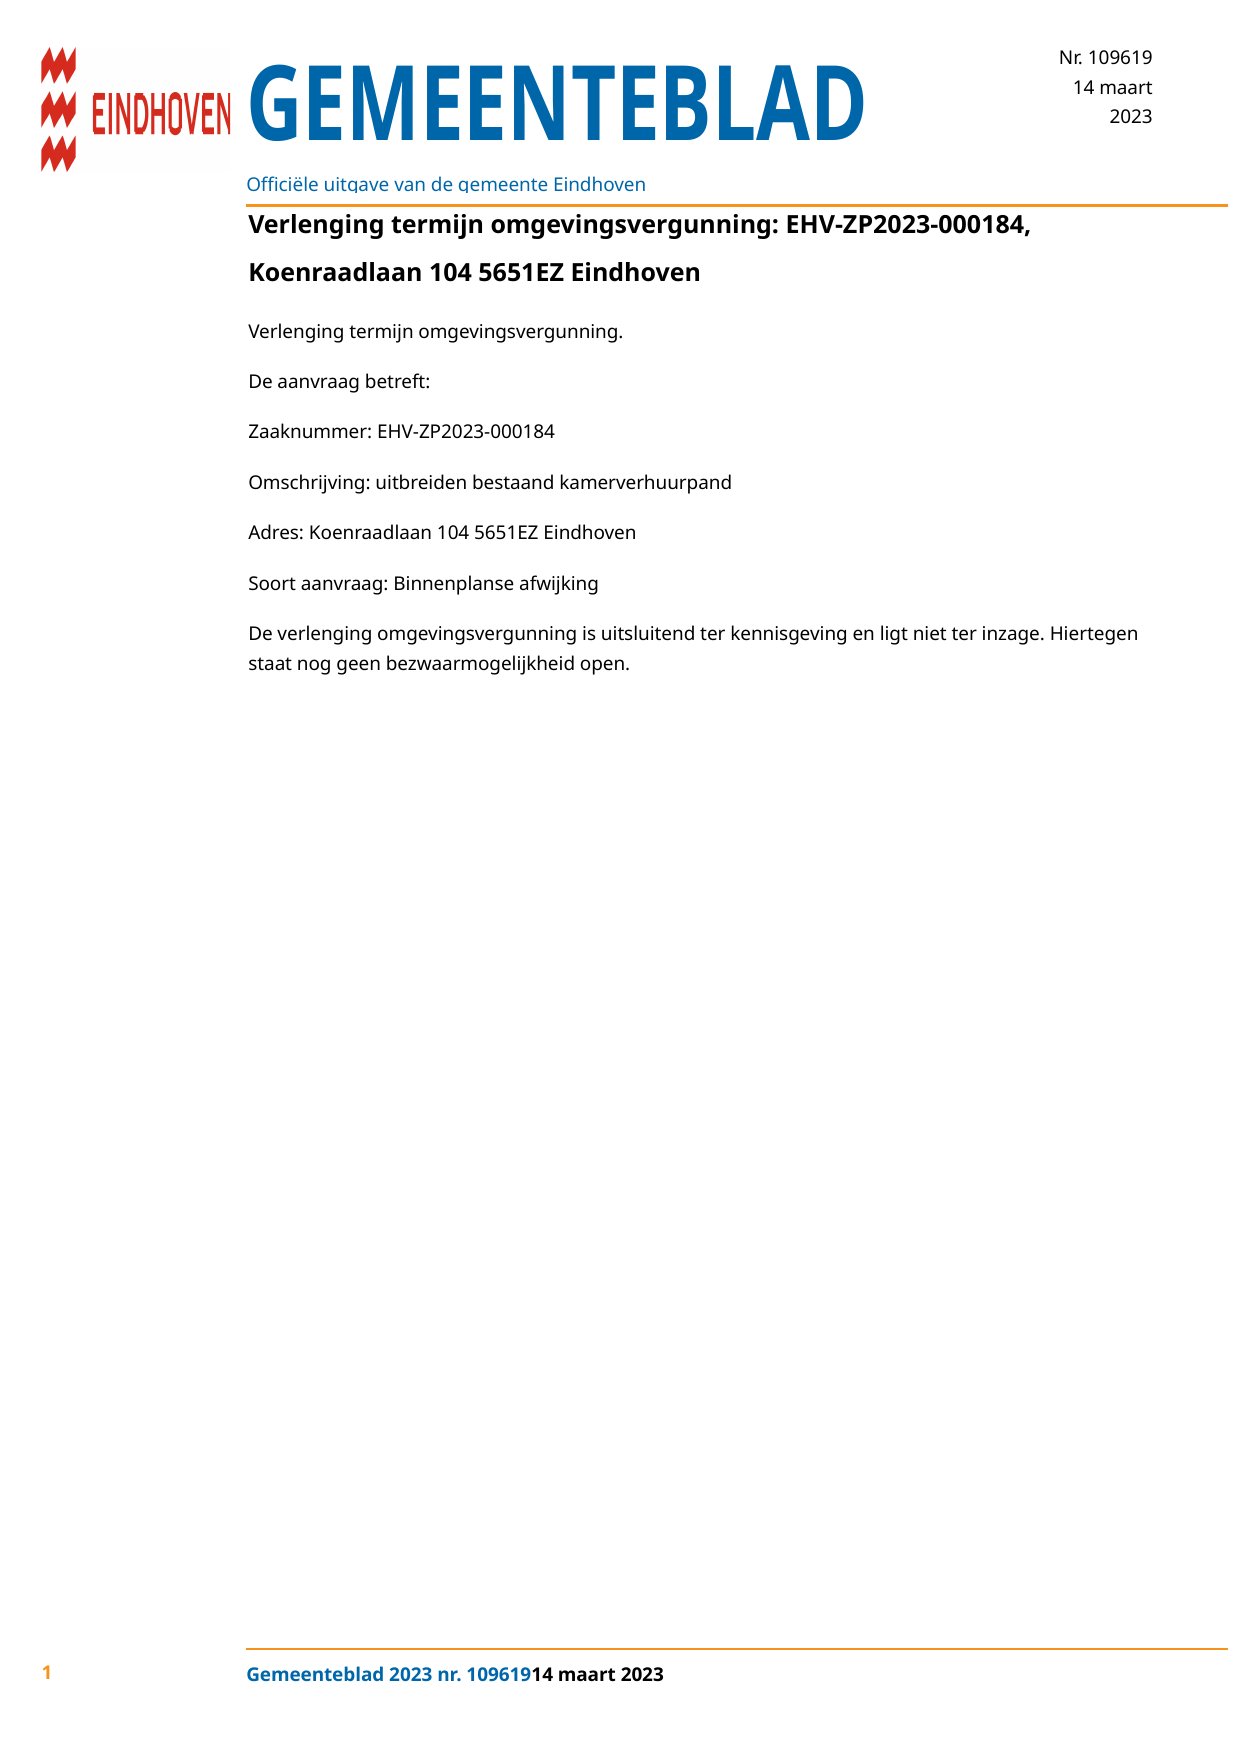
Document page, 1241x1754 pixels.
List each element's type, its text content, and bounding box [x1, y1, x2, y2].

text Adres: Koenraadlaan 104 5651EZ Eindhoven [248, 519, 1152, 545]
text Soort aanvraag: Binnenplanse afwijking [248, 570, 1152, 596]
text De verlenging omgevingsvergunning is uitsluitend ter kennisgeving en ligt niet ter inzage. Hiertegen staat nog geen bezwaarmogelijkheid open. [248, 620, 1152, 676]
text Omschrijving: uitbreiden bestaand kamerverhuurpand [248, 469, 1152, 495]
text De aanvraag betreft: [248, 368, 1152, 394]
text Zaaknummer: EHV-ZP2023-000184 [248, 419, 1152, 444]
picture [41, 47, 231, 172]
text Verlenging termijn omgevingsvergunning: EHV-ZP2023-000184, Koenraadlaan 104 5651EZ Eindhoven [248, 207, 1152, 288]
text Verlenging termijn omgevingsvergunning. [248, 318, 1152, 344]
